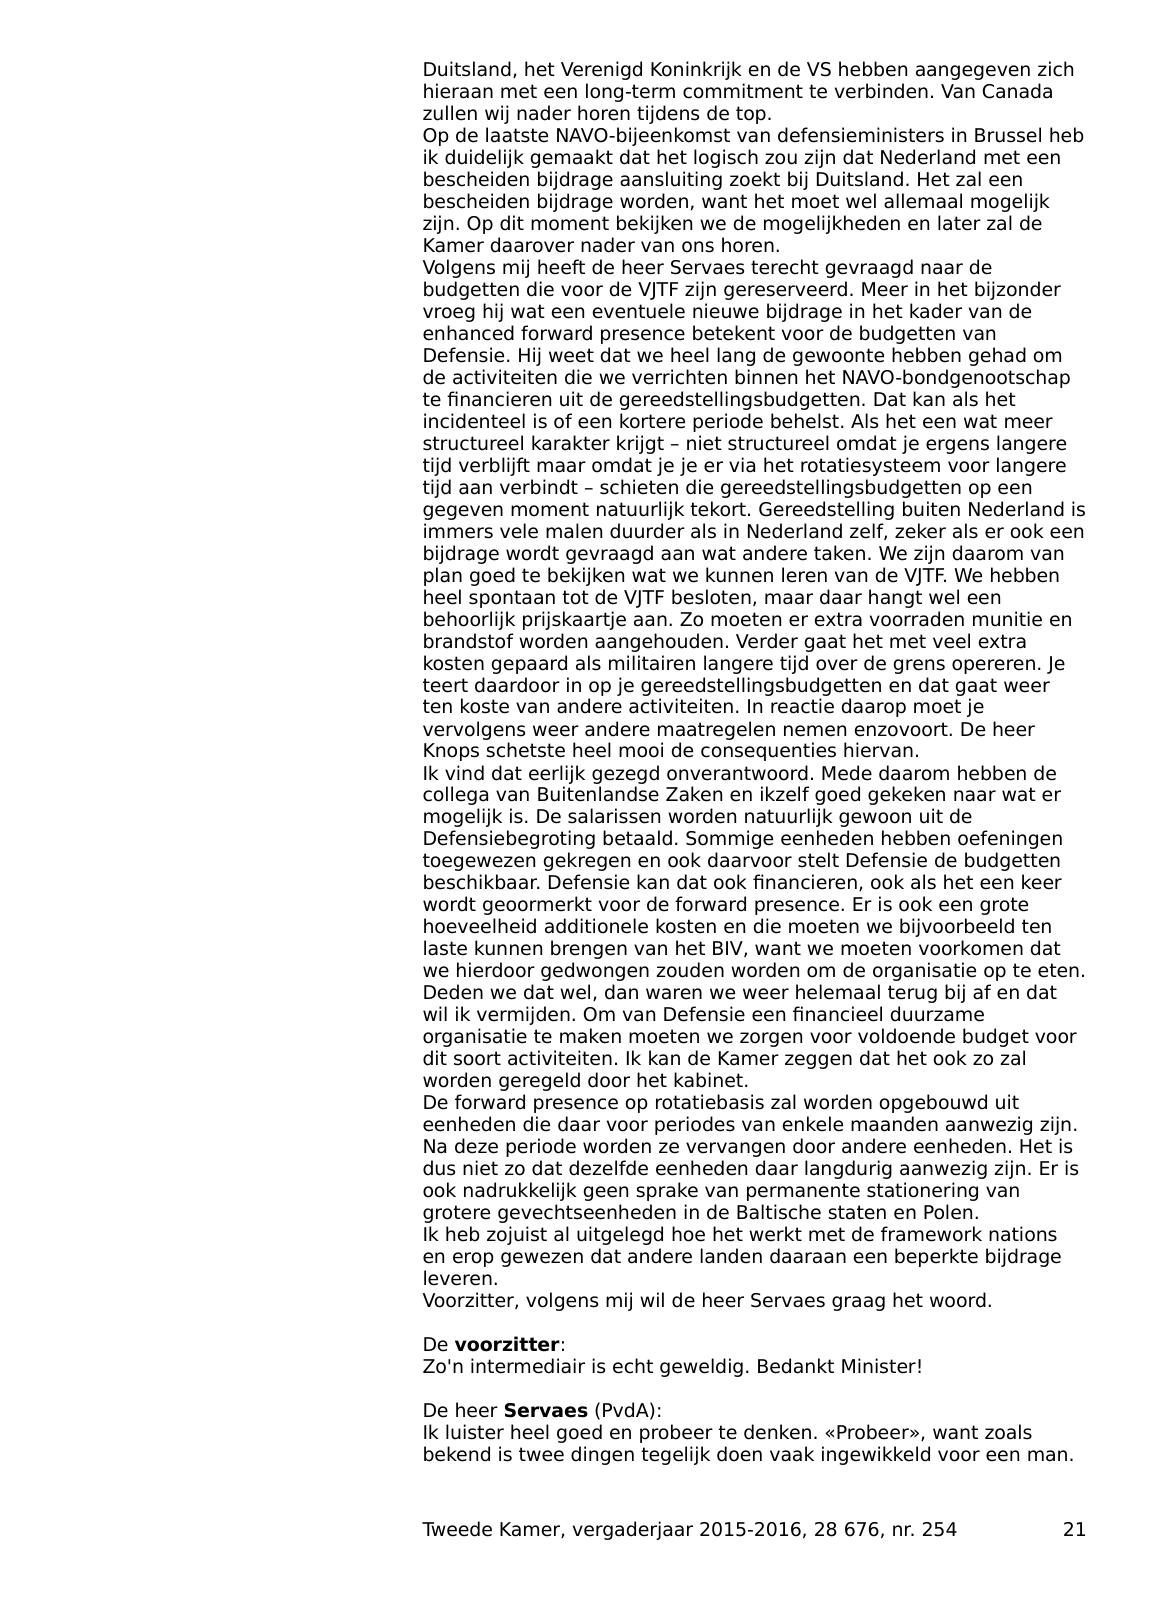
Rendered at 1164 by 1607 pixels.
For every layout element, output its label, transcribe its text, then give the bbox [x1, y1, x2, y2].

text Zo'n intermediair is echt geweldig. Bedankt Minister! [422, 1356, 1087, 1378]
text Op de laatste NAVO-bijeenkomst van defensieministers in Brussel heb ik duidelijk gemaakt dat het logisch zou zijn dat Nederland met een bescheiden bijdrage aansluiting zoekt bij Duitsland. Het zal een bescheiden bijdrage worden, want het moet wel allemaal mogelijk zijn. Op dit moment bekijken we de mogelijkheden en later zal de Kamer daarover nader van ons horen. [422, 125, 1087, 257]
text Ik heb zojuist al uitgelegd hoe het werkt met de framework nations en erop gewezen dat andere landen daaraan een beperkte bijdrage leveren. [422, 1224, 1087, 1290]
text Ik luister heel goed en probeer te denken. «Probeer», want zoals bekend is twee dingen tegelijk doen vaak ingewikkeld voor een man. [422, 1422, 1087, 1466]
text De forward presence op rotatiebasis zal worden opgebouwd uit eenheden die daar voor periodes van enkele maanden aanwezig zijn. Na deze periode worden ze vervangen door andere eenheden. Het is dus niet zo dat dezelfde eenheden daar langdurig aanwezig zijn. Er is ook nadrukkelijk geen sprake van permanente stationering van grotere gevechtseenheden in de Baltische staten en Polen. [422, 1092, 1087, 1224]
text Volgens mij heeft de heer Servaes terecht gevraagd naar de budgetten die voor de VJTF zijn gereserveerd. Meer in het bijzonder vroeg hij wat een eventuele nieuwe bijdrage in het kader van de enhanced forward presence betekent voor de budgetten van Defensie. Hij weet dat we heel lang de gewoonte hebben gehad om de activiteiten die we verrichten binnen het NAVO-bondgenootschap te financieren uit de gereedstellingsbudgetten. Dat kan als het incidenteel is of een kortere periode behelst. Als het een wat meer structureel karakter krijgt – niet structureel omdat je ergens langere tijd verblijft maar omdat je je er via het rotatiesysteem voor langere tijd aan verbindt – schieten die gereedstellingsbudgetten op een gegeven moment natuurlijk tekort. Gereedstelling buiten Nederland is immers vele malen duurder als in Nederland zelf, zeker als er ook een bijdrage wordt gevraagd aan wat andere taken. We zijn daarom van plan goed te bekijken wat we kunnen leren van de VJTF. We hebben heel spontaan tot de VJTF besloten, maar daar hangt wel een behoorlijk prijskaartje aan. Zo moeten er extra voorraden munitie en brandstof worden aangehouden. Verder gaat het met veel extra kosten gepaard als militairen langere tijd over de grens opereren. Je teert daardoor in op je gereedstellingsbudgetten en dat gaat weer ten koste van andere activiteiten. In reactie daarop moet je vervolgens weer andere maatregelen nemen enzovoort. De heer Knops schetste heel mooi de consequenties hiervan. [422, 257, 1087, 762]
text De voorzitter: [422, 1334, 1087, 1356]
text Duitsland, het Verenigd Koninkrijk en de VS hebben aangegeven zich hieraan met een long-term commitment te verbinden. Van Canada zullen wij nader horen tijdens de top. [422, 59, 1087, 125]
text Ik vind dat eerlijk gezegd onverantwoord. Mede daarom hebben de collega van Buitenlandse Zaken en ikzelf goed gekeken naar wat er mogelijk is. De salarissen worden natuurlijk gewoon uit de Defensiebegroting betaald. Sommige eenheden hebben oefeningen toegewezen gekregen en ook daarvoor stelt Defensie de budgetten beschikbaar. Defensie kan dat ook financieren, ook als het een keer wordt geoormerkt voor de forward presence. Er is ook een grote hoeveelheid additionele kosten en die moeten we bijvoorbeeld ten laste kunnen brengen van het BIV, want we moeten voorkomen dat we hierdoor gedwongen zouden worden om de organisatie op te eten. Deden we dat wel, dan waren we weer helemaal terug bij af en dat wil ik vermijden. Om van Defensie een financieel duurzame organisatie te maken moeten we zorgen voor voldoende budget voor dit soort activiteiten. Ik kan de Kamer zeggen dat het ook zo zal worden geregeld door het kabinet. [422, 762, 1087, 1092]
text De heer Servaes (PvdA): [422, 1400, 1087, 1422]
text Voorzitter, volgens mij wil de heer Servaes graag het woord. [422, 1290, 1087, 1312]
